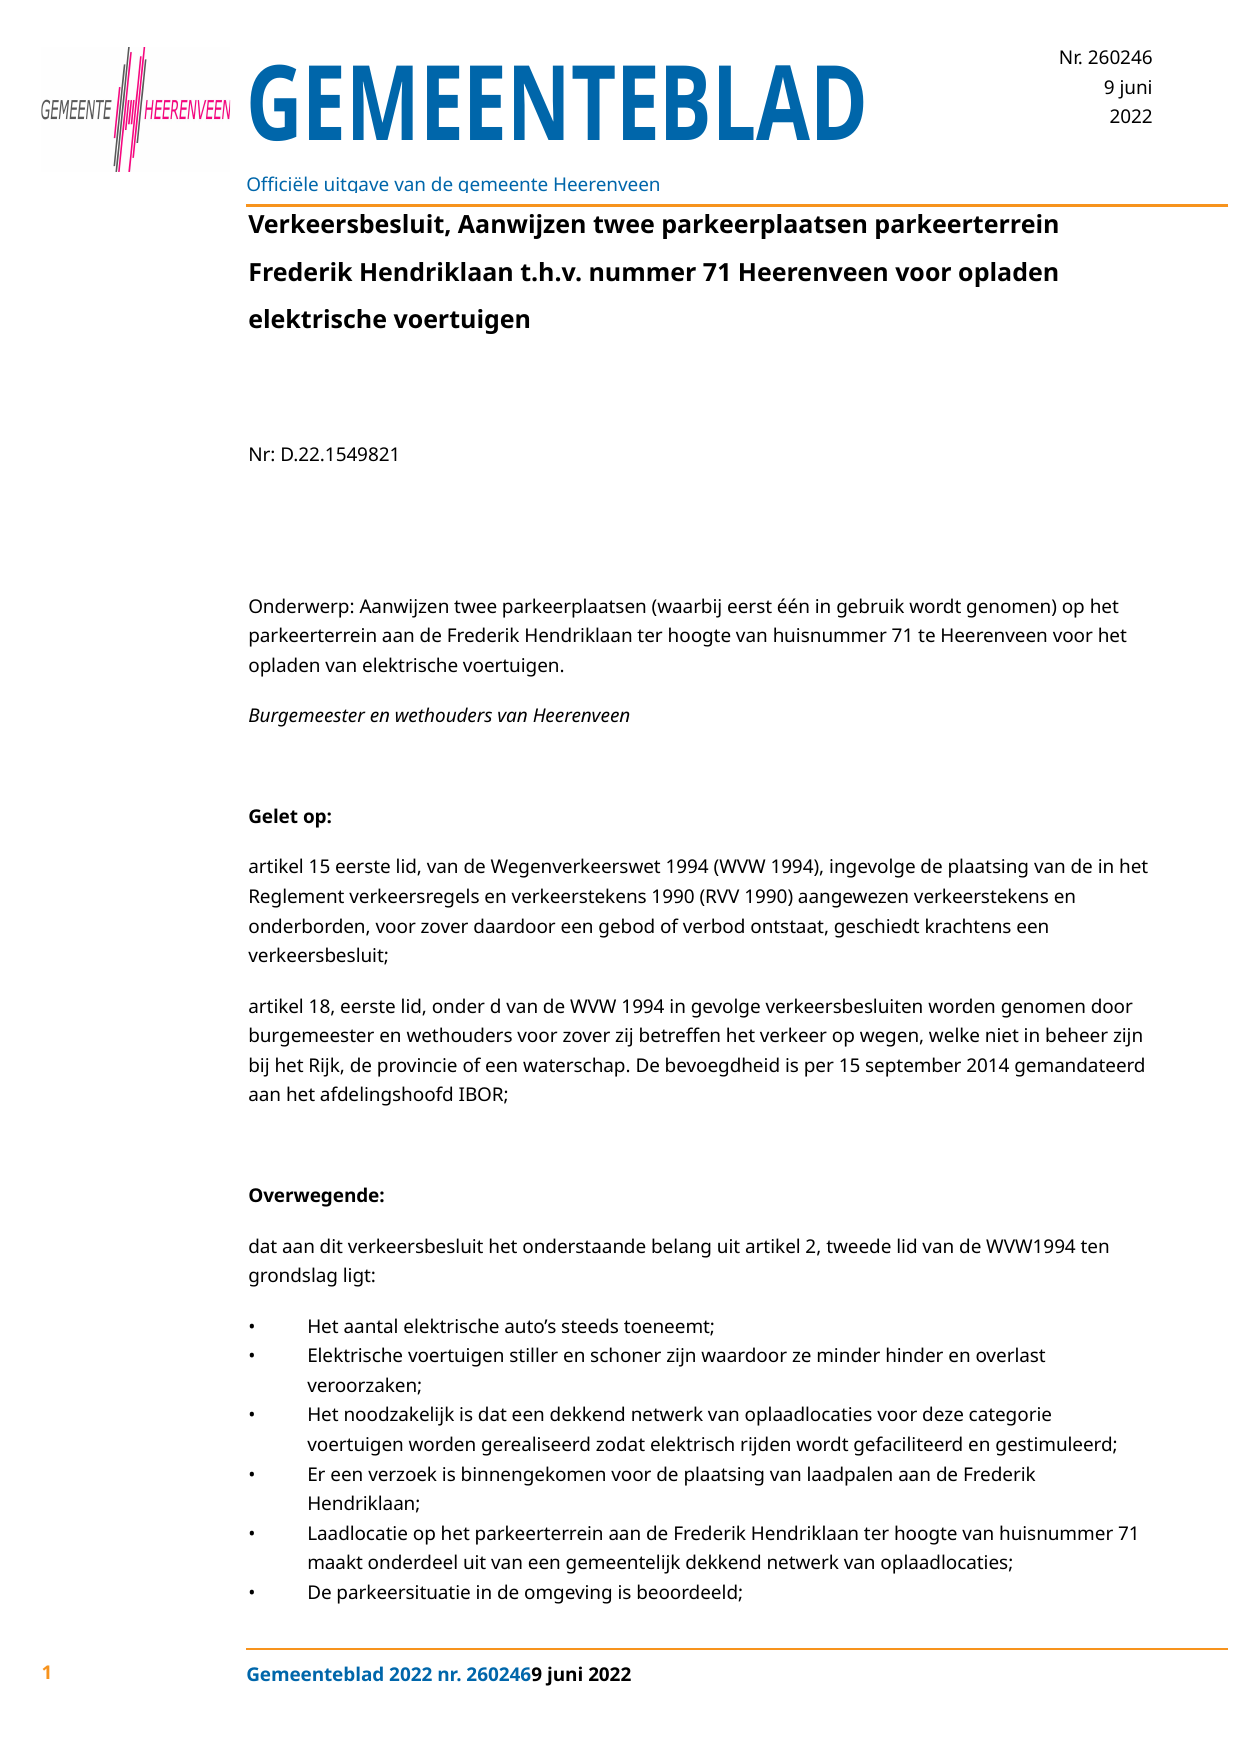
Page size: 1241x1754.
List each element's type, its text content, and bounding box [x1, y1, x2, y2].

text Burgemeester en wethouders van Heerenveen [248, 702, 1152, 728]
list Er een verzoek is binnengekomen voor de plaatsing van laadpalen aan de Frederik Hendriklaan; [248, 1461, 1152, 1516]
list Het noodzakelijk is dat een dekkend netwerk van oplaadlocaties voor deze categorie voertuigen worden gerealiseerd zodat elektrisch rijden wordt gefaciliteerd en gestimuleerd; [248, 1402, 1152, 1457]
list Elektrische voertuigen stiller en schoner zijn waardoor ze minder hinder en overlast veroorzaken; [248, 1342, 1152, 1398]
picture [41, 47, 231, 172]
text Overwegende: [248, 1182, 1152, 1208]
text dat aan dit verkeersbesluit het onderstaande belang uit artikel 2, tweede lid van de WVW1994 ten grondslag ligt: [248, 1233, 1152, 1288]
list Laadlocatie op het parkeerterrein aan de Frederik Hendriklaan ter hoogte van huisnummer 71 maakt onderdeel uit van een gemeentelijk dekkend netwerk van oplaadlocaties; [248, 1520, 1152, 1575]
text Verkeersbesluit, Aanwijzen twee parkeerplaatsen parkeerterrein Frederik Hendriklaan t.h.v. nummer 71 Heerenveen voor opladen elektrische voertuigen [248, 207, 1152, 336]
text artikel 18, eerste lid, onder d van de WVW 1994 in gevolge verkeersbesluiten worden genomen door burgemeester en wethouders voor zover zij betreffen het verkeer op wegen, welke niet in beheer zijn bij het Rijk, de provincie of een waterschap. De bevoegdheid is per 15 september 2014 gemandateerd aan het afdelingshoofd IBOR; [248, 993, 1152, 1107]
text artikel 15 eerste lid, van de Wegenverkeerswet 1994 (WVW 1994), ingevolge de plaatsing van de in het Reglement verkeersregels en verkeerstekens 1990 (RVV 1990) aangewezen verkeerstekens en onderborden, voor zover daardoor een gebod of verbod ontstaat, geschiedt krachtens een verkeersbesluit; [248, 854, 1152, 968]
text Nr: D.22.1549821 [248, 442, 1152, 467]
list Het aantal elektrische auto’s steeds toeneemt; [248, 1313, 1152, 1339]
text Gelet op: [248, 803, 1152, 829]
text Onderwerp: Aanwijzen twee parkeerplaatsen (waarbij eerst één in gebruik wordt genomen) op het parkeerterrein aan de Frederik Hendriklaan ter hoogte van huisnummer 71 te Heerenveen voor het opladen van elektrische voertuigen. [248, 593, 1152, 678]
list De parkeersituatie in de omgeving is beoordeeld; [248, 1579, 1152, 1605]
